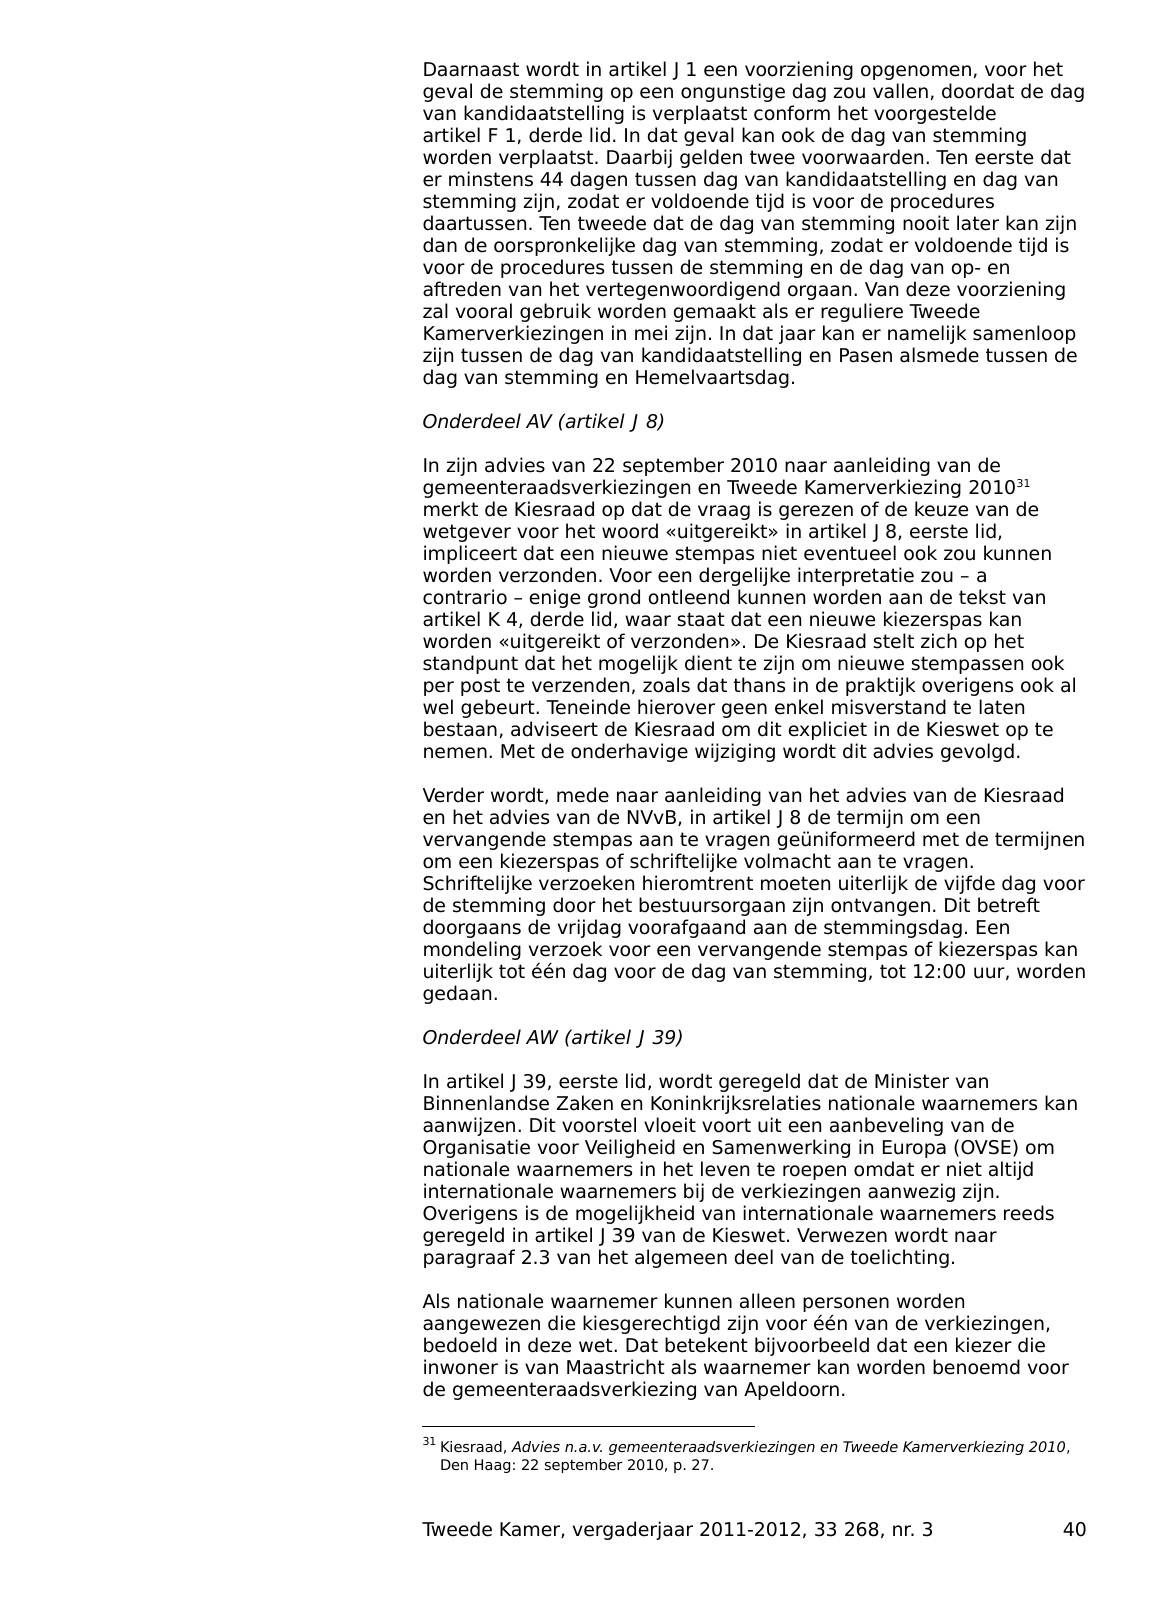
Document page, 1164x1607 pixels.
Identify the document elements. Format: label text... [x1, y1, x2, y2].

text Kiesraad, Advies n.a.v. gemeenteraadsverkiezingen en Tweede Kamerverkiezing 2010, Den Haag: 22 september 2010, p. 27. [422, 1435, 1087, 1474]
text Als nationale waarnemer kunnen alleen personen worden aangewezen die kiesgerechtigd zijn voor één van de verkiezingen, bedoeld in deze wet. Dat betekent bijvoorbeeld dat een kiezer die inwoner is van Maastricht als waarnemer kan worden benoemd voor de gemeenteraadsverkiezing van Apeldoorn. [422, 1291, 1087, 1401]
subtitle Onderdeel AW (artikel J 39) [422, 1027, 1087, 1049]
text Verder wordt, mede naar aanleiding van het advies van de Kiesraad en het advies van de NVvB, in artikel J 8 de termijn om een vervangende stempas aan te vragen geüniformeerd met de termijnen om een kiezerspas of schriftelijke volmacht aan te vragen. Schriftelijke verzoeken hieromtrent moeten uiterlijk de vijfde dag voor de stemming door het bestuursorgaan zijn ontvangen. Dit betreft doorgaans de vrijdag voorafgaand aan de stemmingsdag. Een mondeling verzoek voor een vervangende stempas of kiezerspas kan uiterlijk tot één dag voor de dag van stemming, tot 12:00 uur, worden gedaan. [422, 785, 1087, 1005]
subtitle Onderdeel AV (artikel J 8) [422, 411, 1087, 433]
text In zijn advies van 22 september 2010 naar aanleiding van de gemeenteraadsverkiezingen en Tweede Kamerverkiezing 2010 merkt de Kiesraad op dat de vraag is gerezen of de keuze van de wetgever voor het woord «uitgereikt» in artikel J 8, eerste lid, impliceert dat een nieuwe stempas niet eventueel ook zou kunnen worden verzonden. Voor een dergelijke interpretatie zou – a contrario – enige grond ontleend kunnen worden aan de tekst van artikel K 4, derde lid, waar staat dat een nieuwe kiezerspas kan worden «uitgereikt of verzonden». De Kiesraad stelt zich op het standpunt dat het mogelijk dient te zijn om nieuwe stempassen ook per post te verzenden, zoals dat thans in de praktijk overigens ook al wel gebeurt. Teneinde hierover geen enkel misverstand te laten bestaan, adviseert de Kiesraad om dit expliciet in de Kieswet op te nemen. Met de onderhavige wijziging wordt dit advies gevolgd. [422, 455, 1087, 763]
text In artikel J 39, eerste lid, wordt geregeld dat de Minister van Binnenlandse Zaken en Koninkrijksrelaties nationale waarnemers kan aanwijzen. Dit voorstel vloeit voort uit een aanbeveling van de Organisatie voor Veiligheid en Samenwerking in Europa (OVSE) om nationale waarnemers in het leven te roepen omdat er niet altijd internationale waarnemers bij de verkiezingen aanwezig zijn. Overigens is de mogelijkheid van internationale waarnemers reeds geregeld in artikel J 39 van de Kieswet. Verwezen wordt naar paragraaf 2.3 van het algemeen deel van de toelichting. [422, 1071, 1087, 1269]
text Daarnaast wordt in artikel J 1 een voorziening opgenomen, voor het geval de stemming op een ongunstige dag zou vallen, doordat de dag van kandidaatstelling is verplaatst conform het voorgestelde artikel F 1, derde lid. In dat geval kan ook de dag van stemming worden verplaatst. Daarbij gelden twee voorwaarden. Ten eerste dat er minstens 44 dagen tussen dag van kandidaatstelling en dag van stemming zijn, zodat er voldoende tijd is voor de procedures daartussen. Ten tweede dat de dag van stemming nooit later kan zijn dan de oorspronkelijke dag van stemming, zodat er voldoende tijd is voor de procedures tussen de stemming en de dag van op- en aftreden van het vertegenwoordigend orgaan. Van deze voorziening zal vooral gebruik worden gemaakt als er reguliere Tweede Kamerverkiezingen in mei zijn. In dat jaar kan er namelijk samenloop zijn tussen de dag van kandidaatstelling en Pasen alsmede tussen de dag van stemming en Hemelvaartsdag. [422, 59, 1087, 389]
